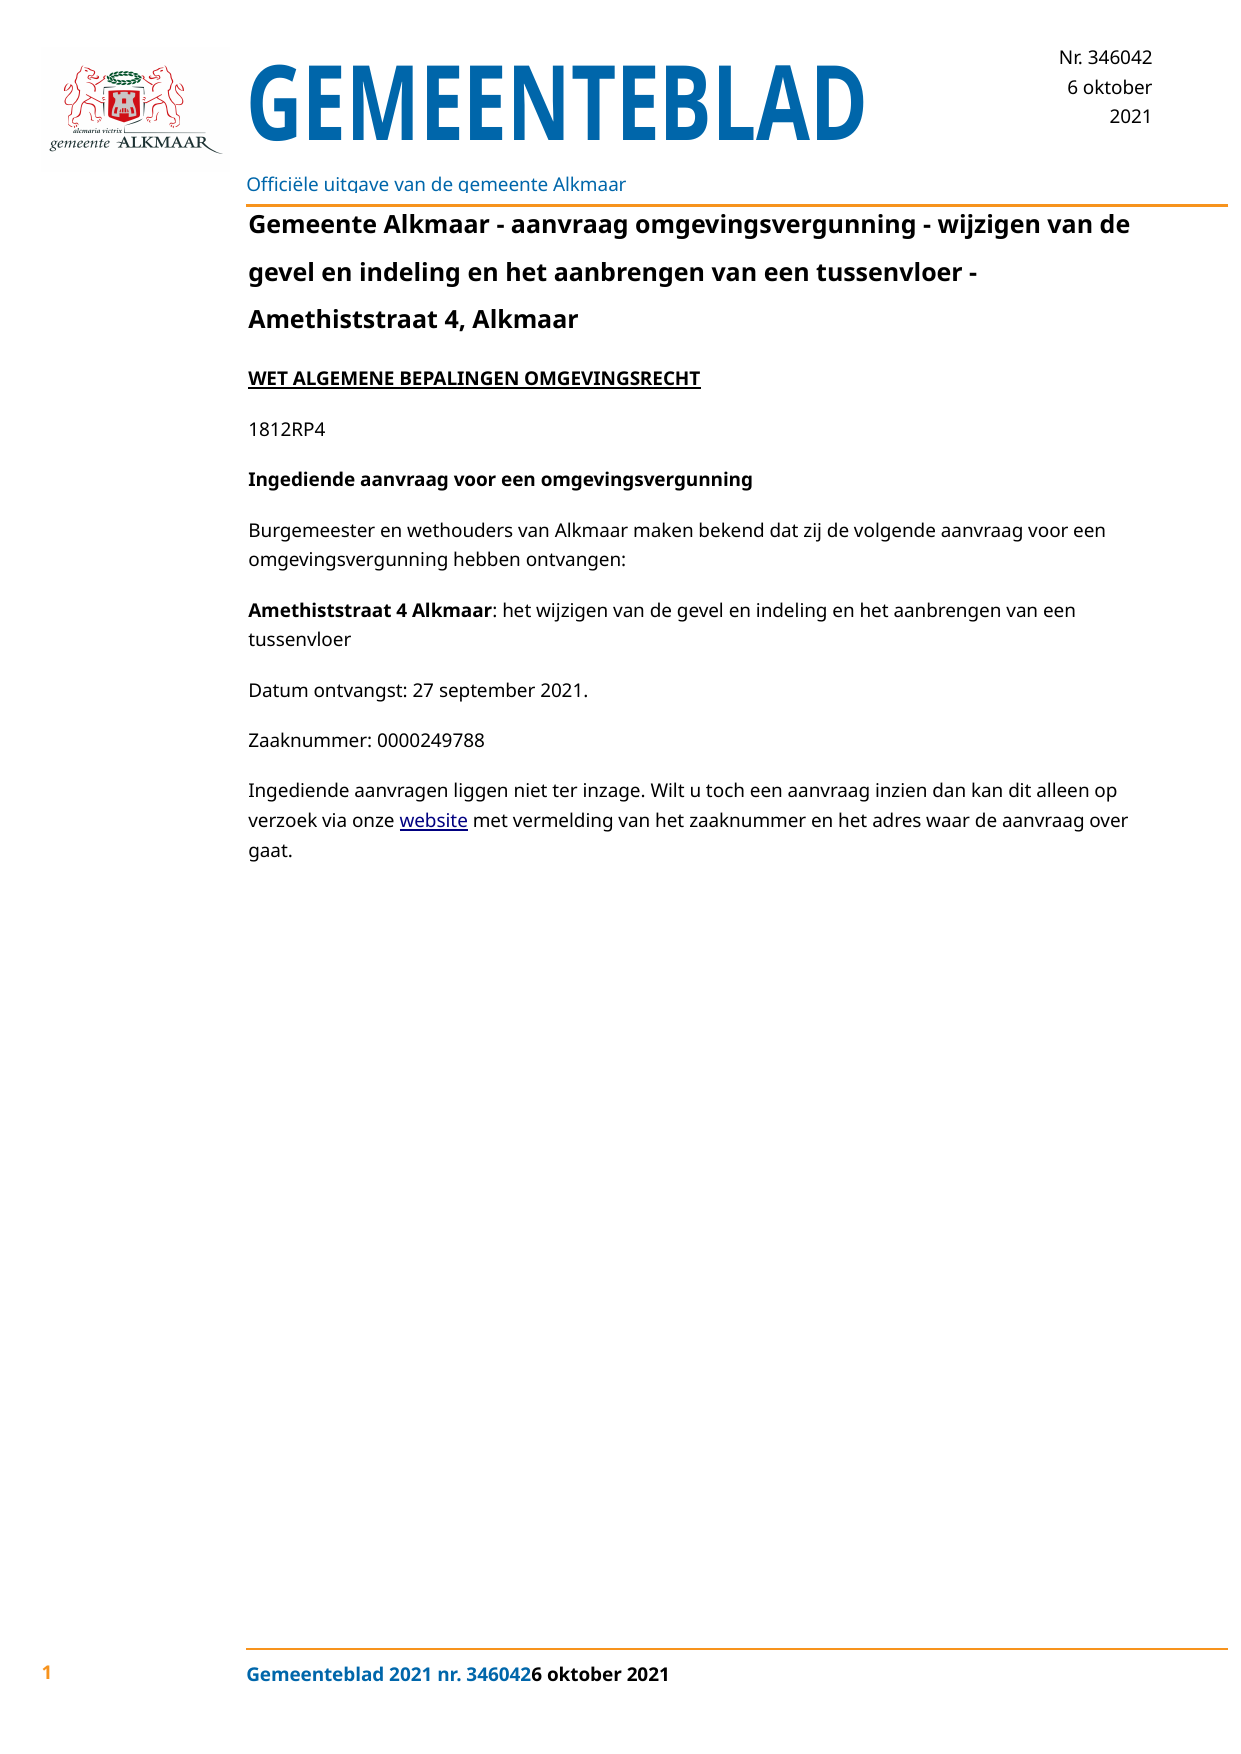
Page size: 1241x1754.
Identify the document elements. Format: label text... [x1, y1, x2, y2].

text Burgemeester en wethouders van Alkmaar maken bekend dat zij de volgende aanvraag voor een omgevingsvergunning hebben ontvangen: [248, 517, 1152, 572]
text Ingediende aanvragen liggen niet ter inzage. Wilt u toch een aanvraag inzien dan kan dit alleen op verzoek via onze website met vermelding van het zaaknummer en het adres waar de aanvraag over gaat. [248, 778, 1152, 862]
text Gemeente Alkmaar - aanvraag omgevingsvergunning - wijzigen van de gevel en indeling en het aanbrengen van een tussenvloer - Amethiststraat 4, Alkmaar [248, 207, 1152, 336]
text Zaaknummer: 0000249788 [248, 727, 1152, 753]
picture [41, 47, 231, 172]
text WET ALGEMENE BEPALINGEN OMGEVINGSRECHT [248, 366, 1152, 391]
text Ingediende aanvraag voor een omgevingsvergunning [248, 466, 1152, 492]
text 1812RP4 [248, 416, 1152, 442]
text Amethiststraat 4 Alkmaar: het wijzigen van de gevel en indeling en het aanbrengen van een tussenvloer [248, 597, 1152, 652]
text Datum ontvangst: 27 september 2021. [248, 677, 1152, 702]
